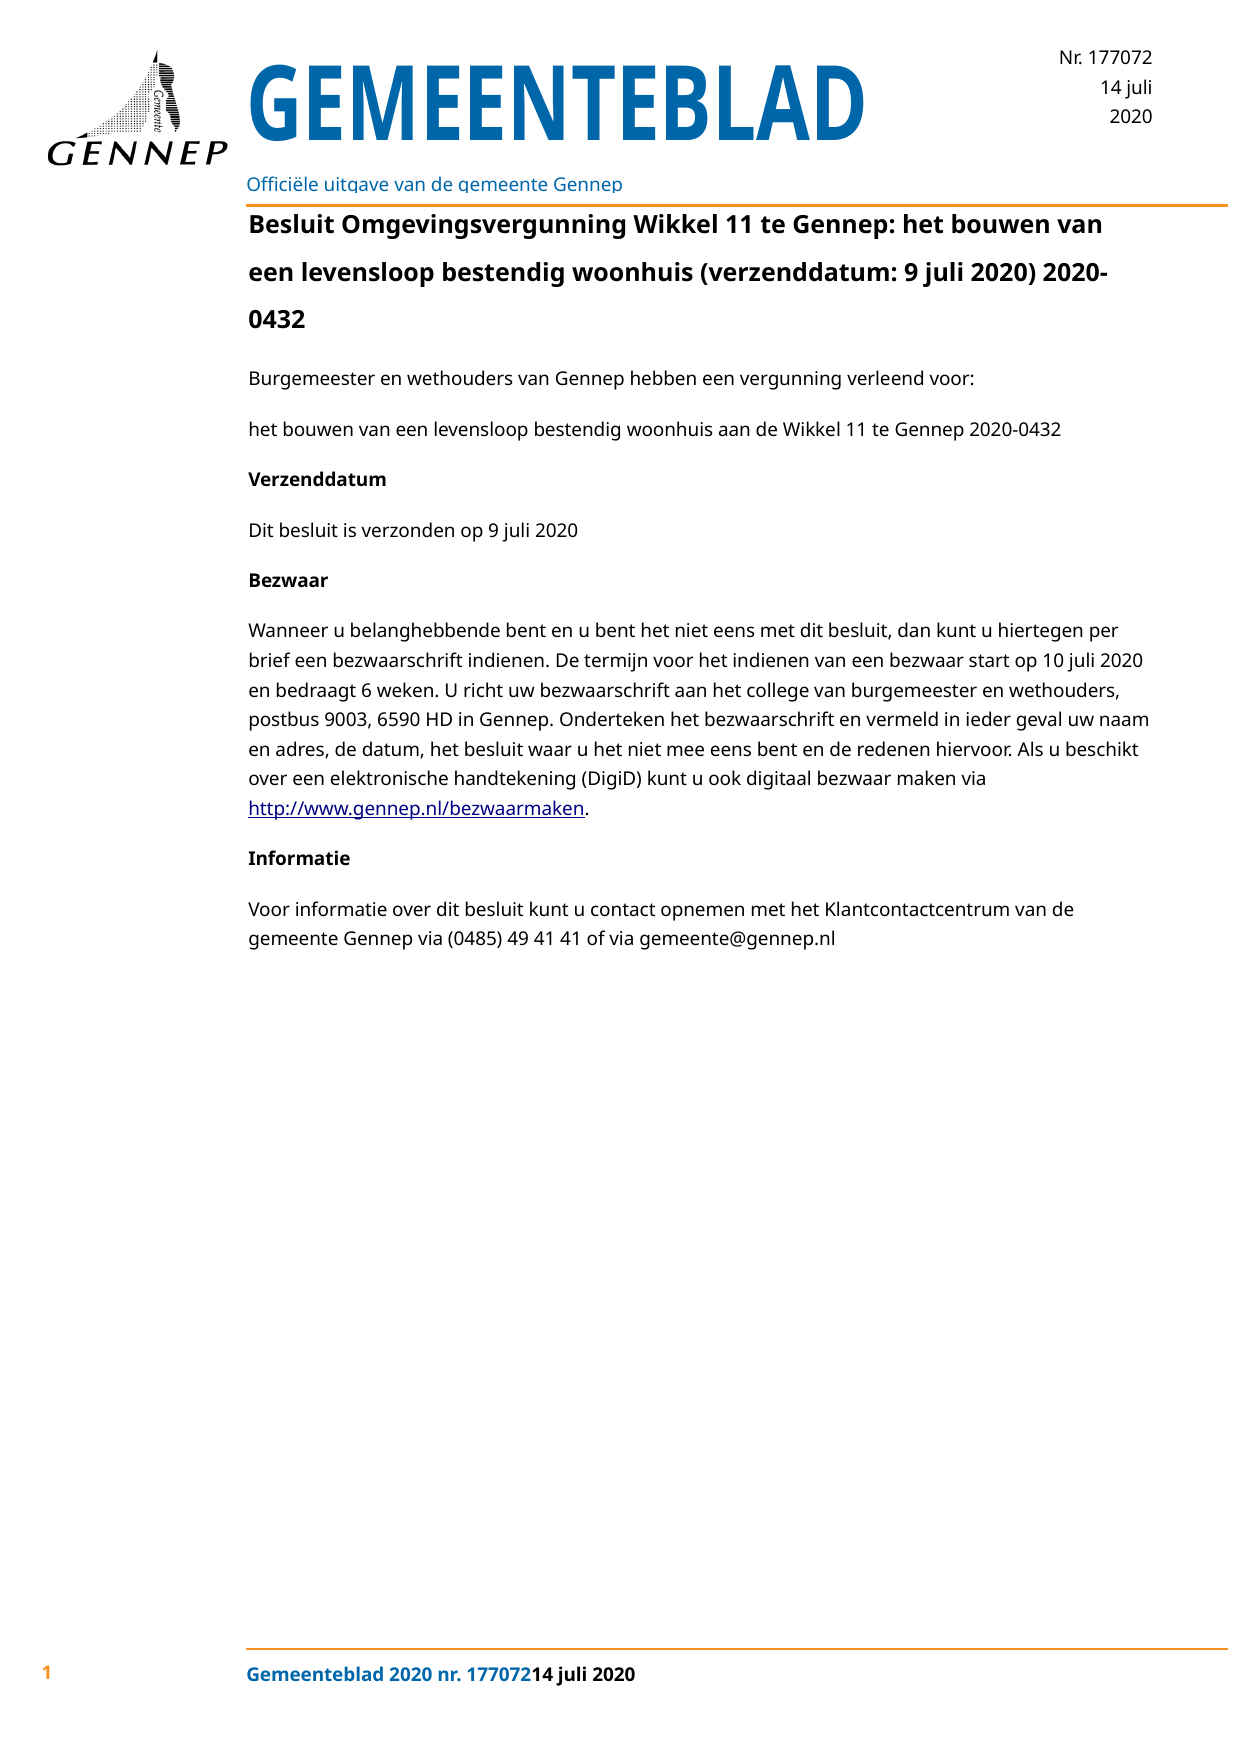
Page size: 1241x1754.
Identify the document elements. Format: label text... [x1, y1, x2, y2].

text Voor informatie over dit besluit kunt u contact opnemen met het Klantcontactcentrum van de gemeente Gennep via (0485) 49 41 41 of via gemeente@gennep.nl [248, 896, 1152, 951]
text Dit besluit is verzonden op 9 juli 2020 [248, 517, 1152, 542]
picture [41, 47, 231, 172]
text Bezwaar [248, 567, 1152, 593]
text Besluit Omgevingsvergunning Wikkel 11 te Gennep: het bouwen van een levensloop bestendig woonhuis (verzenddatum: 9 juli 2020) 2020-0432 [248, 207, 1152, 336]
text Informatie [248, 846, 1152, 871]
text het bouwen van een levensloop bestendig woonhuis aan de Wikkel 11 te Gennep 2020-0432 [248, 416, 1152, 442]
text Verzenddatum [248, 466, 1152, 492]
text Burgemeester en wethouders van Gennep hebben een vergunning verleend voor: [248, 366, 1152, 391]
text Wanneer u belanghebbende bent en u bent het niet eens met dit besluit, dan kunt u hiertegen per brief een bezwaarschrift indienen. De termijn voor het indienen van een bezwaar start op 10 juli 2020 en bedraagt 6 weken. U richt uw bezwaarschrift aan het college van burgemeester en wethouders, postbus 9003, 6590 HD in Gennep. Onderteken het bezwaarschrift en vermeld in ieder geval uw naam en adres, de datum, het besluit waar u het niet mee eens bent en de redenen hiervoor. Als u beschikt over een elektronische handtekening (DigiD) kunt u ook digitaal bezwaar maken via http://www.gennep.nl/bezwaarmaken. [248, 618, 1152, 821]
